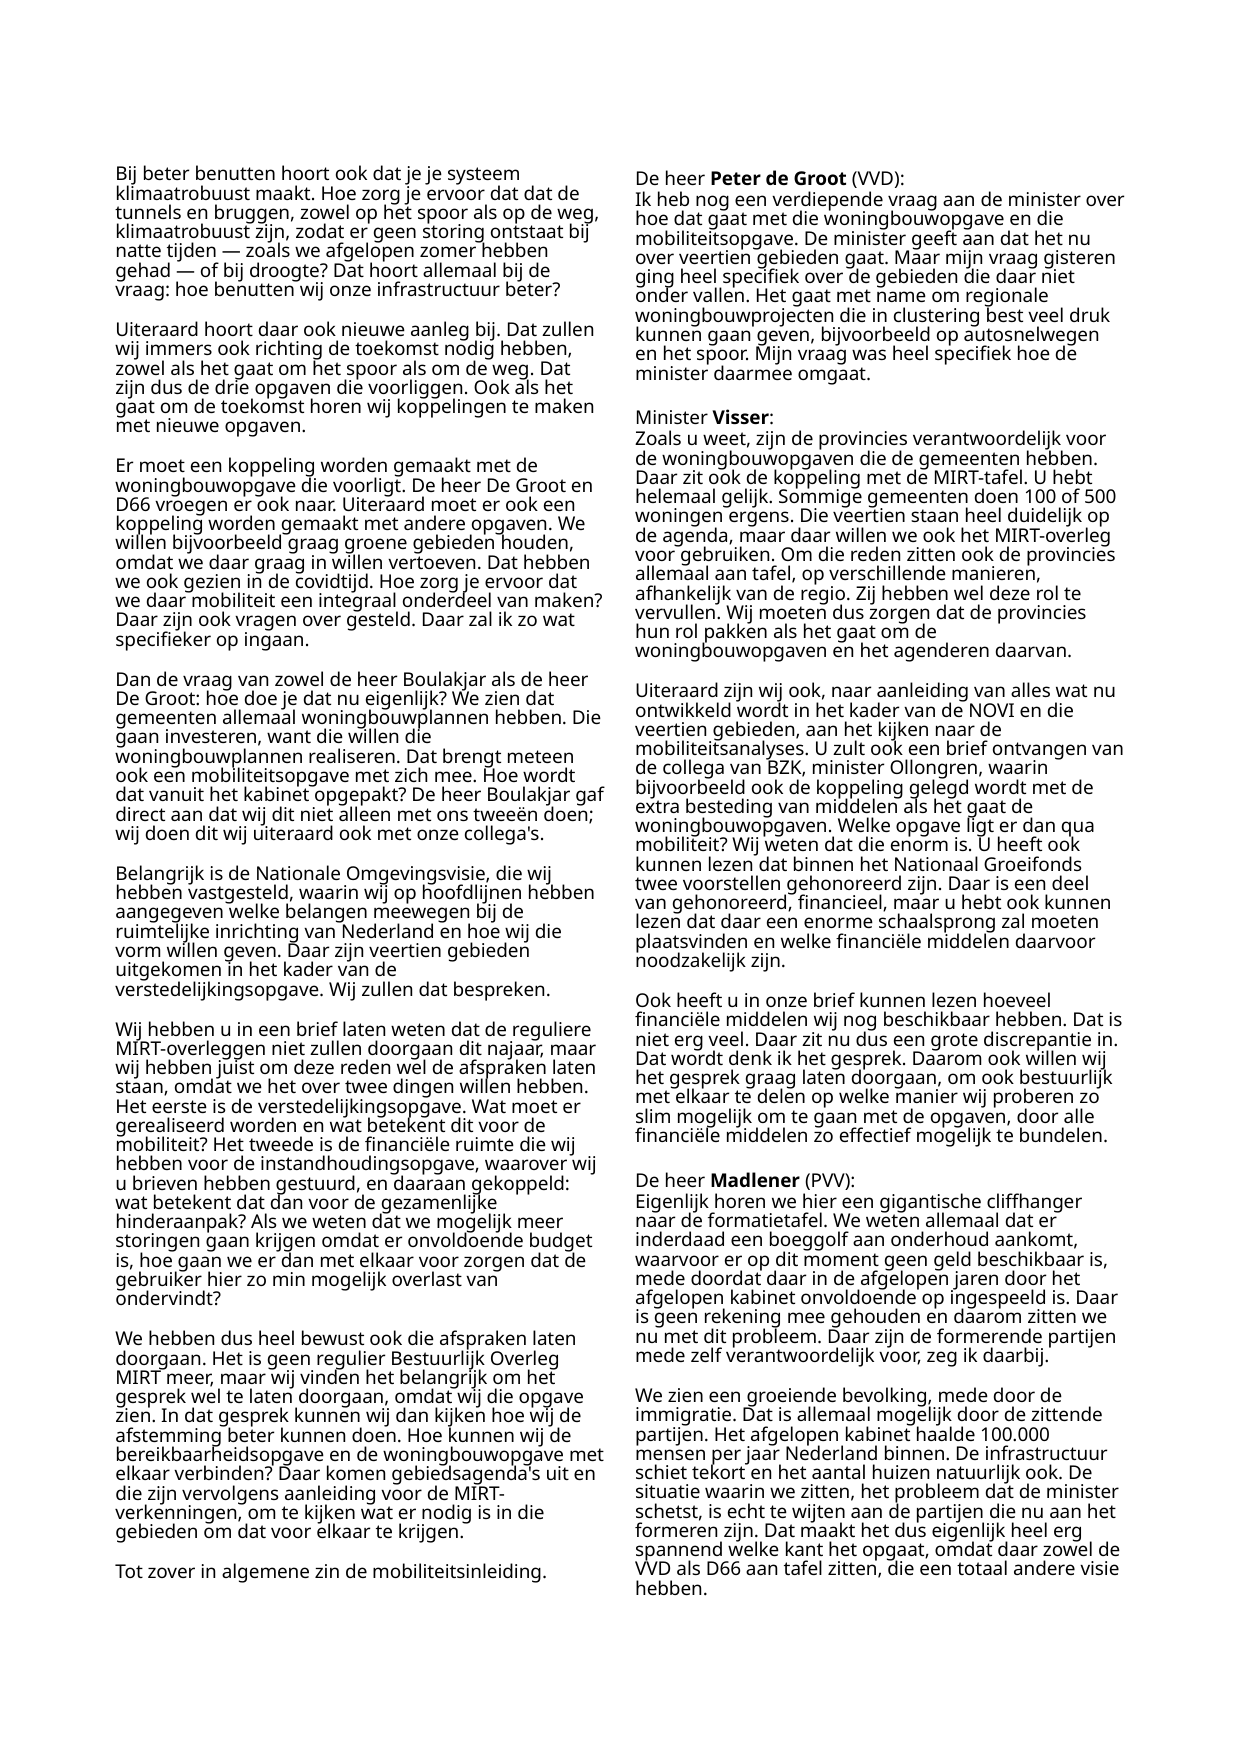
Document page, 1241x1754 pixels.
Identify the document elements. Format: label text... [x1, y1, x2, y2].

text Belangrijk is de Nationale Omgevingsvisie, die wij hebben vastgesteld, waarin wij op hoofdlijnen hebben aangegeven welke belangen meewegen bij de ruimtelijke inrichting van Nederland en hoe wij die vorm willen geven. Daar zijn veertien gebieden uitgekomen in het kader van de verstedelijkingsopgave. Wij zullen dat bespreken. [115, 865, 605, 1000]
text Zoals u weet, zijn de provincies verantwoordelijk voor de woningbouwopgaven die de gemeenten hebben. Daar zit ook de koppeling met de MIRT-tafel. U hebt helemaal gelijk. Sommige gemeenten doen 100 of 500 woningen ergens. Die veertien staan heel duidelijk op de agenda, maar daar willen we ook het MIRT-overleg voor gebruiken. Om die reden zitten ook de provincies allemaal aan tafel, op verschillende manieren, afhankelijk van de regio. Zij hebben wel deze rol te vervullen. Wij moeten dus zorgen dat de provincies hun rol pakken als het gaat om de woningbouwopgaven en het agenderen daarvan. [635, 430, 1125, 662]
text Ik heb nog een verdiepende vraag aan de minister over hoe dat gaat met die woningbouwopgave en die mobiliteitsopgave. De minister geeft aan dat het nu over veertien gebieden gaat. Maar mijn vraag gisteren ging heel specifiek over de gebieden die daar niet onder vallen. Het gaat met name om regionale woningbouwprojecten die in clustering best veel druk kunnen gaan geven, bijvoorbeeld op autosnelwegen en het spoor. Mijn vraag was heel specifiek hoe de minister daarmee omgaat. [635, 191, 1125, 384]
text Minister Visser: [635, 404, 1125, 430]
text Wij hebben u in een brief laten weten dat de reguliere MIRT-overleggen niet zullen doorgaan dit najaar, maar wij hebben juist om deze reden wel de afspraken laten staan, omdat we het over twee dingen willen hebben. Het eerste is de verstedelijkingsopgave. Wat moet er gerealiseerd worden en wat betekent dit voor de mobiliteit? Het tweede is de financiële ruimte die wij hebben voor de instandhoudingsopgave, waarover wij u brieven hebben gestuurd, en daaraan gekoppeld: wat betekent dat dan voor de gezamenlijke hinderaanpak? Als we weten dat we mogelijk meer storingen gaan krijgen omdat er onvoldoende budget is, hoe gaan we er dan met elkaar voor zorgen dat de gebruiker hier zo min mogelijk overlast van ondervindt? [115, 1021, 605, 1309]
text De heer Peter de Groot (VVD): [635, 165, 1125, 191]
text Eigenlijk horen we hier een gigantische cliffhanger naar de formatietafel. We weten allemaal dat er inderdaad een boeggolf aan onderhoud aankomt, waarvoor er op dit moment geen geld beschikbaar is, mede doordat daar in de afgelopen jaren door het afgelopen kabinet onvoldoende op ingespeeld is. Daar is geen rekening mee gehouden en daarom zitten we nu met dit probleem. Daar zijn de formerende partijen mede zelf verantwoordelijk voor, zeg ik daarbij. [635, 1193, 1125, 1366]
text Er moet een koppeling worden gemaakt met de woningbouwopgave die voorligt. De heer De Groot en D66 vroegen er ook naar. Uiteraard moet er ook een koppeling worden gemaakt met andere opgaven. We willen bijvoorbeeld graag groene gebieden houden, omdat we daar graag in willen vertoeven. Dat hebben we ook gezien in de covidtijd. Hoe zorg je ervoor dat we daar mobiliteit een integraal onderdeel van maken? Daar zijn ook vragen over gesteld. Daar zal ik zo wat specifieker op ingaan. [115, 457, 605, 650]
text Tot zover in algemene zin de mobiliteitsinleiding. [115, 1563, 605, 1582]
text Dan de vraag van zowel de heer Boulakjar als de heer De Groot: hoe doe je dat nu eigenlijk? We zien dat gemeenten allemaal woningbouwplannen hebben. Die gaan investeren, want die willen die woningbouwplannen realiseren. Dat brengt meteen ook een mobiliteitsopgave met zich mee. Hoe wordt dat vanuit het kabinet opgepakt? De heer Boulakjar gaf direct aan dat wij dit niet alleen met ons tweeën doen; wij doen dit wij uiteraard ook met onze collega's. [115, 671, 605, 844]
text We hebben dus heel bewust ook die afspraken laten doorgaan. Het is geen regulier Bestuurlijk Overleg MIRT meer, maar wij vinden het belangrijk om het gesprek wel te laten doorgaan, omdat wij die opgave zien. In dat gesprek kunnen wij dan kijken hoe wij de afstemming beter kunnen doen. Hoe kunnen wij de bereikbaarheidsopgave en de woningbouwopgave met elkaar verbinden? Daar komen gebiedsagenda's uit en die zijn vervolgens aanleiding voor de MIRT-verkenningen, om te kijken wat er nodig is in die gebieden om dat voor elkaar te krijgen. [115, 1330, 605, 1542]
text Bij beter benutten hoort ook dat je je systeem klimaatrobuust maakt. Hoe zorg je ervoor dat dat de tunnels en bruggen, zowel op het spoor als op de weg, klimaatrobuust zijn, zodat er geen storing ontstaat bij natte tijden — zoals we afgelopen zomer hebben gehad — of bij droogte? Dat hoort allemaal bij de vraag: hoe benutten wij onze infrastructuur beter? [115, 165, 605, 300]
text Uiteraard hoort daar ook nieuwe aanleg bij. Dat zullen wij immers ook richting de toekomst nodig hebben, zowel als het gaat om het spoor als om de weg. Dat zijn dus de drie opgaven die voorliggen. Ook als het gaat om de toekomst horen wij koppelingen te maken met nieuwe opgaven. [115, 321, 605, 437]
text Uiteraard zijn wij ook, naar aanleiding van alles wat nu ontwikkeld wordt in het kader van de NOVI en die veertien gebieden, aan het kijken naar de mobiliteitsanalyses. U zult ook een brief ontvangen van de collega van BZK, minister Ollongren, waarin bijvoorbeeld ook de koppeling gelegd wordt met de extra besteding van middelen als het gaat de woningbouwopgaven. Welke opgave ligt er dan qua mobiliteit? Wij weten dat die enorm is. U heeft ook kunnen lezen dat binnen het Nationaal Groeifonds twee voorstellen gehonoreerd zijn. Daar is een deel van gehonoreerd, financieel, maar u hebt ook kunnen lezen dat daar een enorme schaalsprong zal moeten plaatsvinden en welke financiële middelen daarvoor noodzakelijk zijn. [635, 682, 1125, 971]
text De heer Madlener (PVV): [635, 1167, 1125, 1193]
text We zien een groeiende bevolking, mede door de immigratie. Dat is allemaal mogelijk door de zittende partijen. Het afgelopen kabinet haalde 100.000 mensen per jaar Nederland binnen. De infrastructuur schiet tekort en het aantal huizen natuurlijk ook. De situatie waarin we zitten, het probleem dat de minister schetst, is echt te wijten aan de partijen die nu aan het formeren zijn. Dat maakt het dus eigenlijk heel erg spannend welke kant het opgaat, omdat daar zowel de VVD als D66 aan tafel zitten, die een totaal andere visie hebben. [635, 1387, 1125, 1599]
text Ook heeft u in onze brief kunnen lezen hoeveel financiële middelen wij nog beschikbaar hebben. Dat is niet erg veel. Daar zit nu dus een grote discrepantie in. Dat wordt denk ik het gesprek. Daarom ook willen wij het gesprek graag laten doorgaan, om ook bestuurlijk met elkaar te delen op welke manier wij proberen zo slim mogelijk om te gaan met de opgaven, door alle financiële middelen zo effectief mogelijk te bundelen. [635, 992, 1125, 1146]
